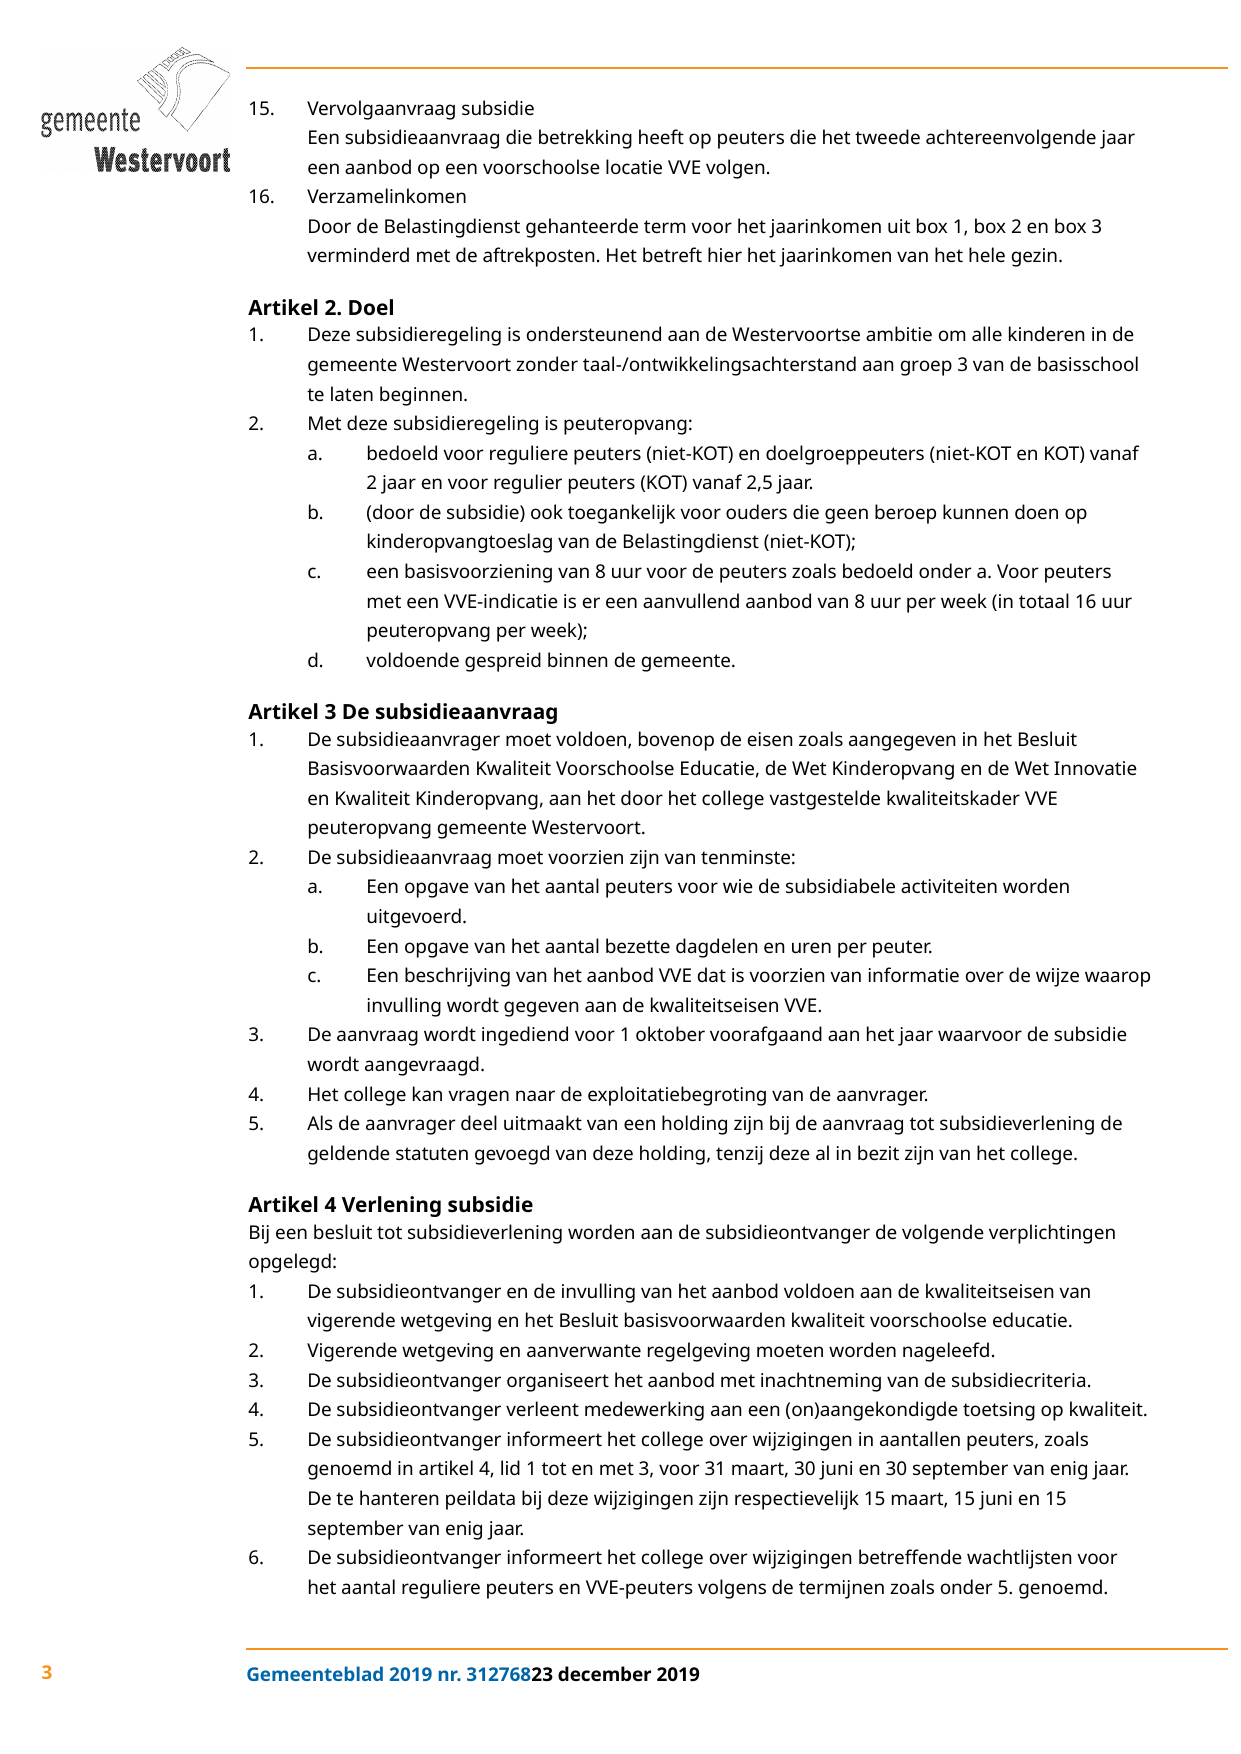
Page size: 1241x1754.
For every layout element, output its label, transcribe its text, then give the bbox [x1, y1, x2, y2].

list Het college kan vragen naar de exploitatiebegroting van de aanvrager. [248, 1081, 1152, 1107]
list Deze subsidieregeling is ondersteunend aan de Westervoortse ambitie om alle kinderen in de gemeente Westervoort zonder taal-/ontwikkelingsachterstand aan groep 3 van de basisschool te laten beginnen. [248, 322, 1152, 406]
picture [41, 47, 231, 172]
list voldoende gespreid binnen de gemeente. [307, 647, 1152, 673]
list Door de Belastingdienst gehanteerde term voor het jaarinkomen uit box 1, box 2 en box 3 verminderd met de aftrekposten. Het betreft hier het jaarinkomen van het hele gezin. [248, 213, 1152, 268]
list De subsidieontvanger organiseert het aanbod met inachtneming van de subsidiecriteria. [248, 1367, 1152, 1392]
text Artikel 4 Verlening subsidie [248, 1190, 1152, 1219]
list De subsidieontvanger informeert het college over wijzigingen in aantallen peuters, zoals genoemd in artikel 4, lid 1 tot en met 3, voor 31 maart, 30 juni en 30 september van enig jaar. De te hanteren peildata bij deze wijzigingen zijn respectievelijk 15 maart, 15 juni en 15 september van enig jaar. [248, 1426, 1152, 1540]
list De subsidieontvanger verleent medewerking aan een (on)aangekondigde toetsing op kwaliteit. [248, 1396, 1152, 1422]
list bedoeld voor reguliere peuters (niet-KOT) en doelgroeppeuters (niet-KOT en KOT) vanaf 2 jaar en voor regulier peuters (KOT) vanaf 2,5 jaar. [307, 440, 1152, 495]
list De subsidieaanvrager moet voldoen, bovenop de eisen zoals aangegeven in het Besluit Basisvoorwaarden Kwaliteit Voorschoolse Educatie, de Wet Kinderopvang en de Wet Innovatie en Kwaliteit Kinderopvang, aan het door het college vastgestelde kwaliteitskader VVE peuteropvang gemeente Westervoort. [248, 726, 1152, 840]
list Een opgave van het aantal bezette dagdelen en uren per peuter. [307, 933, 1152, 959]
text Artikel 2. Doel [248, 293, 1152, 322]
list De subsidieontvanger en de invulling van het aanbod voldoen aan de kwaliteitseisen van vigerende wetgeving en het Besluit basisvoorwaarden kwaliteit voorschoolse educatie. [248, 1278, 1152, 1333]
list Vervolgaanvraag subsidie [248, 95, 1152, 121]
text Bij een besluit tot subsidieverlening worden aan de subsidieontvanger de volgende verplichtingen opgelegd: [248, 1219, 1152, 1274]
list Als de aanvrager deel uitmaakt van een holding zijn bij de aanvraag tot subsidieverlening de geldende statuten gevoegd van deze holding, tenzij deze al in bezit zijn van het college. [248, 1110, 1152, 1166]
list Een beschrijving van het aanbod VVE dat is voorzien van informatie over de wijze waarop invulling wordt gegeven aan de kwaliteitseisen VVE. [307, 962, 1152, 1018]
list De subsidieontvanger informeert het college over wijzigingen betreffende wachtlijsten voor het aantal reguliere peuters en VVE-peuters volgens de termijnen zoals onder 5. genoemd. [248, 1544, 1152, 1599]
list Verzamelinkomen [248, 183, 1152, 209]
list (door de subsidie) ook toegankelijk voor ouders die geen beroep kunnen doen op kinderopvangtoeslag van de Belastingdienst (niet-KOT); [307, 499, 1152, 554]
list Vigerende wetgeving en aanverwante regelgeving moeten worden nageleefd. [248, 1337, 1152, 1363]
list Met deze subsidieregeling is peuteropvang: [248, 410, 1152, 436]
text Artikel 3 De subsidieaanvraag [248, 697, 1152, 726]
list De aanvraag wordt ingediend voor 1 oktober voorafgaand aan het jaar waarvoor de subsidie wordt aangevraagd. [248, 1022, 1152, 1077]
list De subsidieaanvraag moet voorzien zijn van tenminste: [248, 844, 1152, 870]
list Een subsidieaanvraag die betrekking heeft op peuters die het tweede achtereenvolgende jaar een aanbod op een voorschoolse locatie VVE volgen. [248, 124, 1152, 180]
list een basisvoorziening van 8 uur voor de peuters zoals bedoeld onder a. Voor peuters met een VVE-indicatie is er een aanvullend aanbod van 8 uur per week (in totaal 16 uur peuteropvang per week); [307, 558, 1152, 643]
list Een opgave van het aantal peuters voor wie de subsidiabele activiteiten worden uitgevoerd. [307, 874, 1152, 929]
